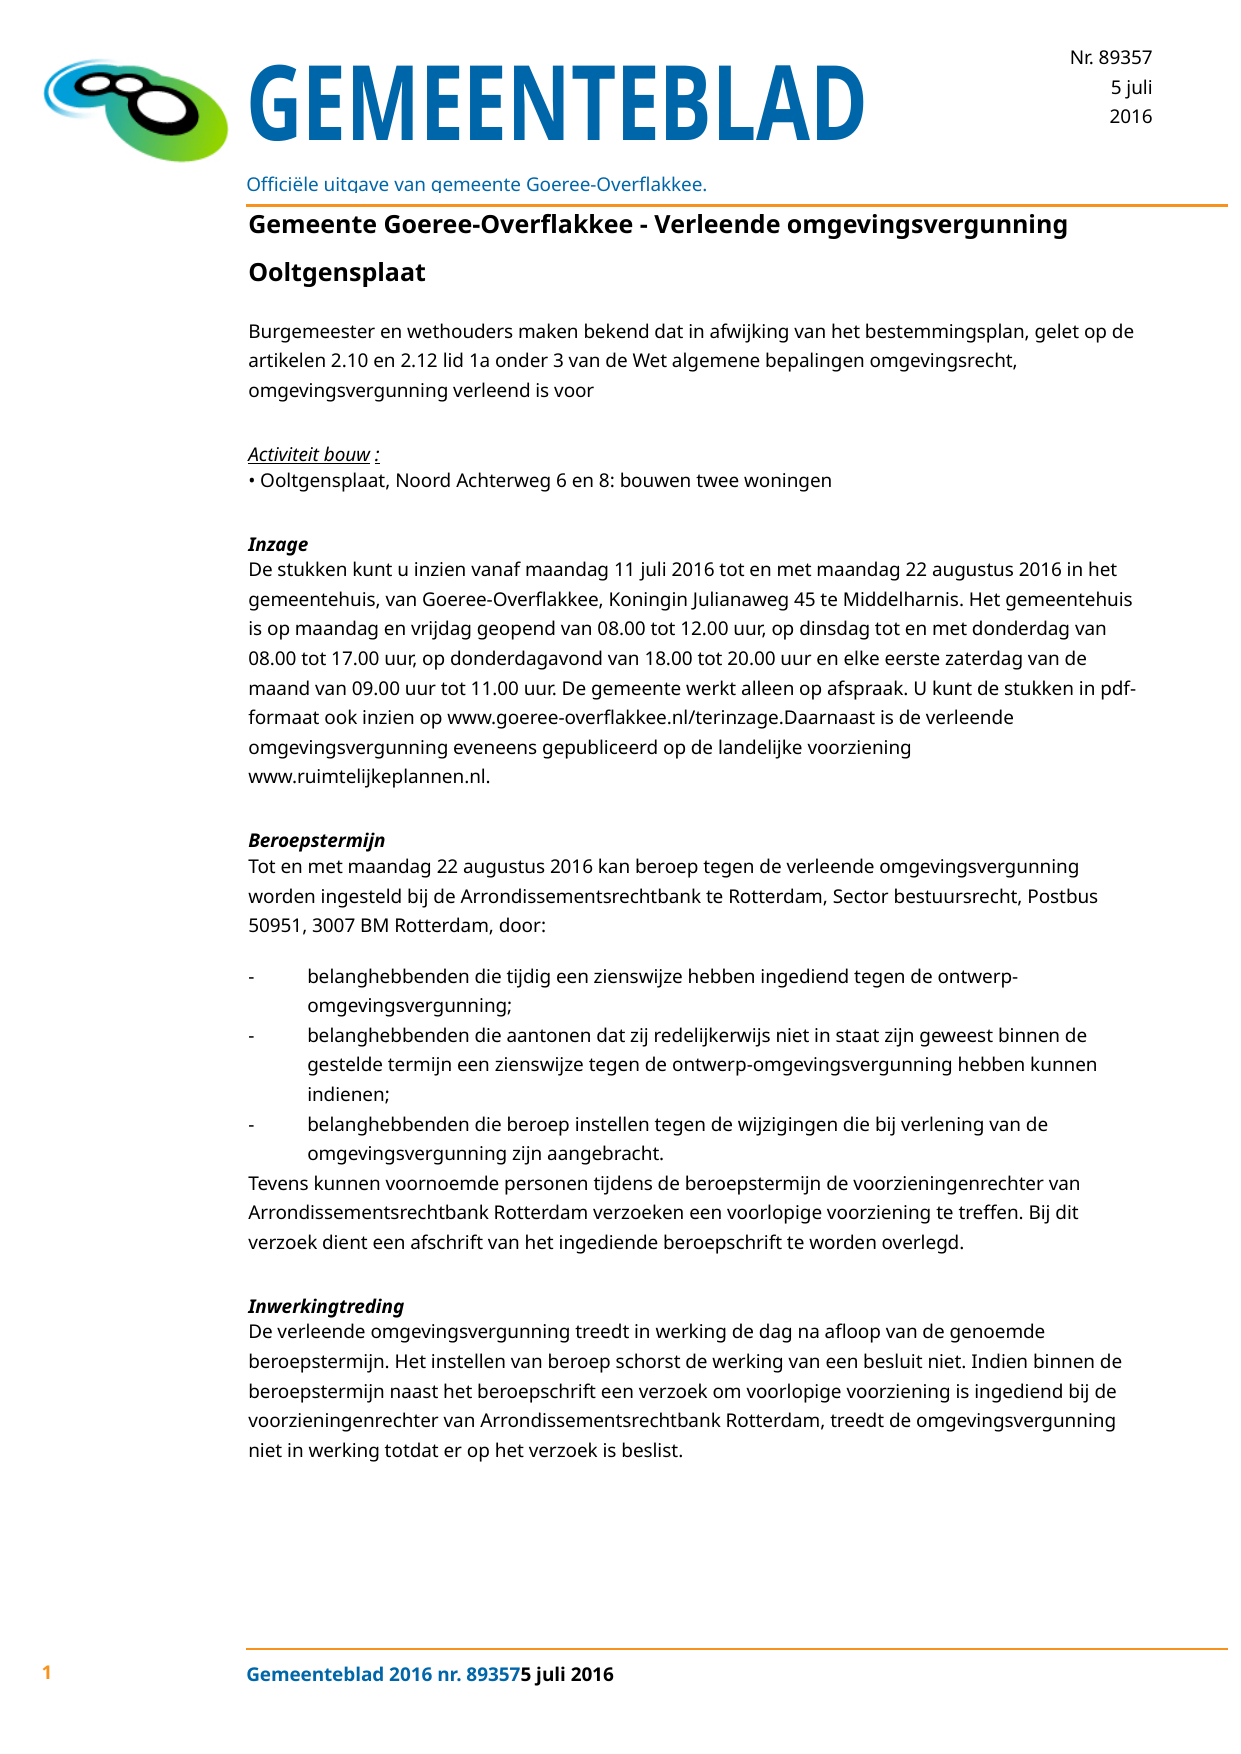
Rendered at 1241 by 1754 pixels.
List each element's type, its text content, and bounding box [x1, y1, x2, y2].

text Inzage [248, 531, 1152, 556]
list belanghebbenden die aantonen dat zij redelijkerwijs niet in staat zijn geweest binnen de gestelde termijn een zienswijze tegen de ontwerp-omgevingsvergunning hebben kunnen indienen; [248, 1022, 1152, 1107]
text • Ooltgensplaat, Noord Achterweg 6 en 8: bouwen twee woningen [248, 467, 1152, 492]
text Burgemeester en wethouders maken bekend dat in afwijking van het bestemmingsplan, gelet op de artikelen 2.10 en 2.12 lid 1a onder 3 van de Wet algemene bepalingen omgevingsrecht, omgevingsvergunning verleend is voor [248, 318, 1152, 403]
text De verleende omgevingsvergunning treedt in werking de dag na afloop van de genoemde beroepstermijn. Het instellen van beroep schorst de werking van een besluit niet. Indien binnen de beroepstermijn naast het beroepschrift een verzoek om voorlopige voorziening is ingediend bij de voorzieningenrechter van Arrondissementsrechtbank Rotterdam, treedt de omgevingsvergunning niet in werking totdat er op het verzoek is beslist. [248, 1319, 1152, 1463]
list belanghebbenden die tijdig een zienswijze hebben ingediend tegen de ontwerp-omgevingsvergunning; [248, 963, 1152, 1018]
text Activiteit bouw : [248, 441, 1152, 467]
text Inwerkingtreding [248, 1293, 1152, 1319]
text Gemeente Goeree-Overflakkee - Verleende omgevingsvergunning Ooltgensplaat [248, 207, 1152, 288]
text Tevens kunnen voornoemde personen tijdens de beroepstermijn de voorzieningenrechter van Arrondissementsrechtbank Rotterdam verzoeken een voorlopige voorziening te treffen. Bij dit verzoek dient een afschrift van het ingediende beroepschrift te worden overlegd. [248, 1170, 1152, 1255]
picture [41, 47, 231, 172]
text Beroepstermijn [248, 827, 1152, 853]
text De stukken kunt u inzien vanaf maandag 11 juli 2016 tot en met maandag 22 augustus 2016 in het gemeentehuis, van Goeree-Overflakkee, Koningin Julianaweg 45 te Middelharnis. Het gemeentehuis is op maandag en vrijdag geopend van 08.00 tot 12.00 uur, op dinsdag tot en met donderdag van 08.00 tot 17.00 uur, op donderdagavond van 18.00 tot 20.00 uur en elke eerste zaterdag van de maand van 09.00 uur tot 11.00 uur. De gemeente werkt alleen op afspraak. U kunt de stukken in pdf-formaat ook inzien op www.goeree-overflakkee.nl/terinzage.Daarnaast is de verleende omgevingsvergunning eveneens gepubliceerd op de landelijke voorziening www.ruimtelijkeplannen.nl. [248, 556, 1152, 789]
list belanghebbenden die beroep instellen tegen de wijzigingen die bij verlening van de omgevingsvergunning zijn aangebracht. [248, 1111, 1152, 1166]
text Tot en met maandag 22 augustus 2016 kan beroep tegen de verleende omgevingsvergunning worden ingesteld bij de Arrondissementsrechtbank te Rotterdam, Sector bestuursrecht, Postbus 50951, 3007 BM Rotterdam, door: [248, 853, 1152, 938]
